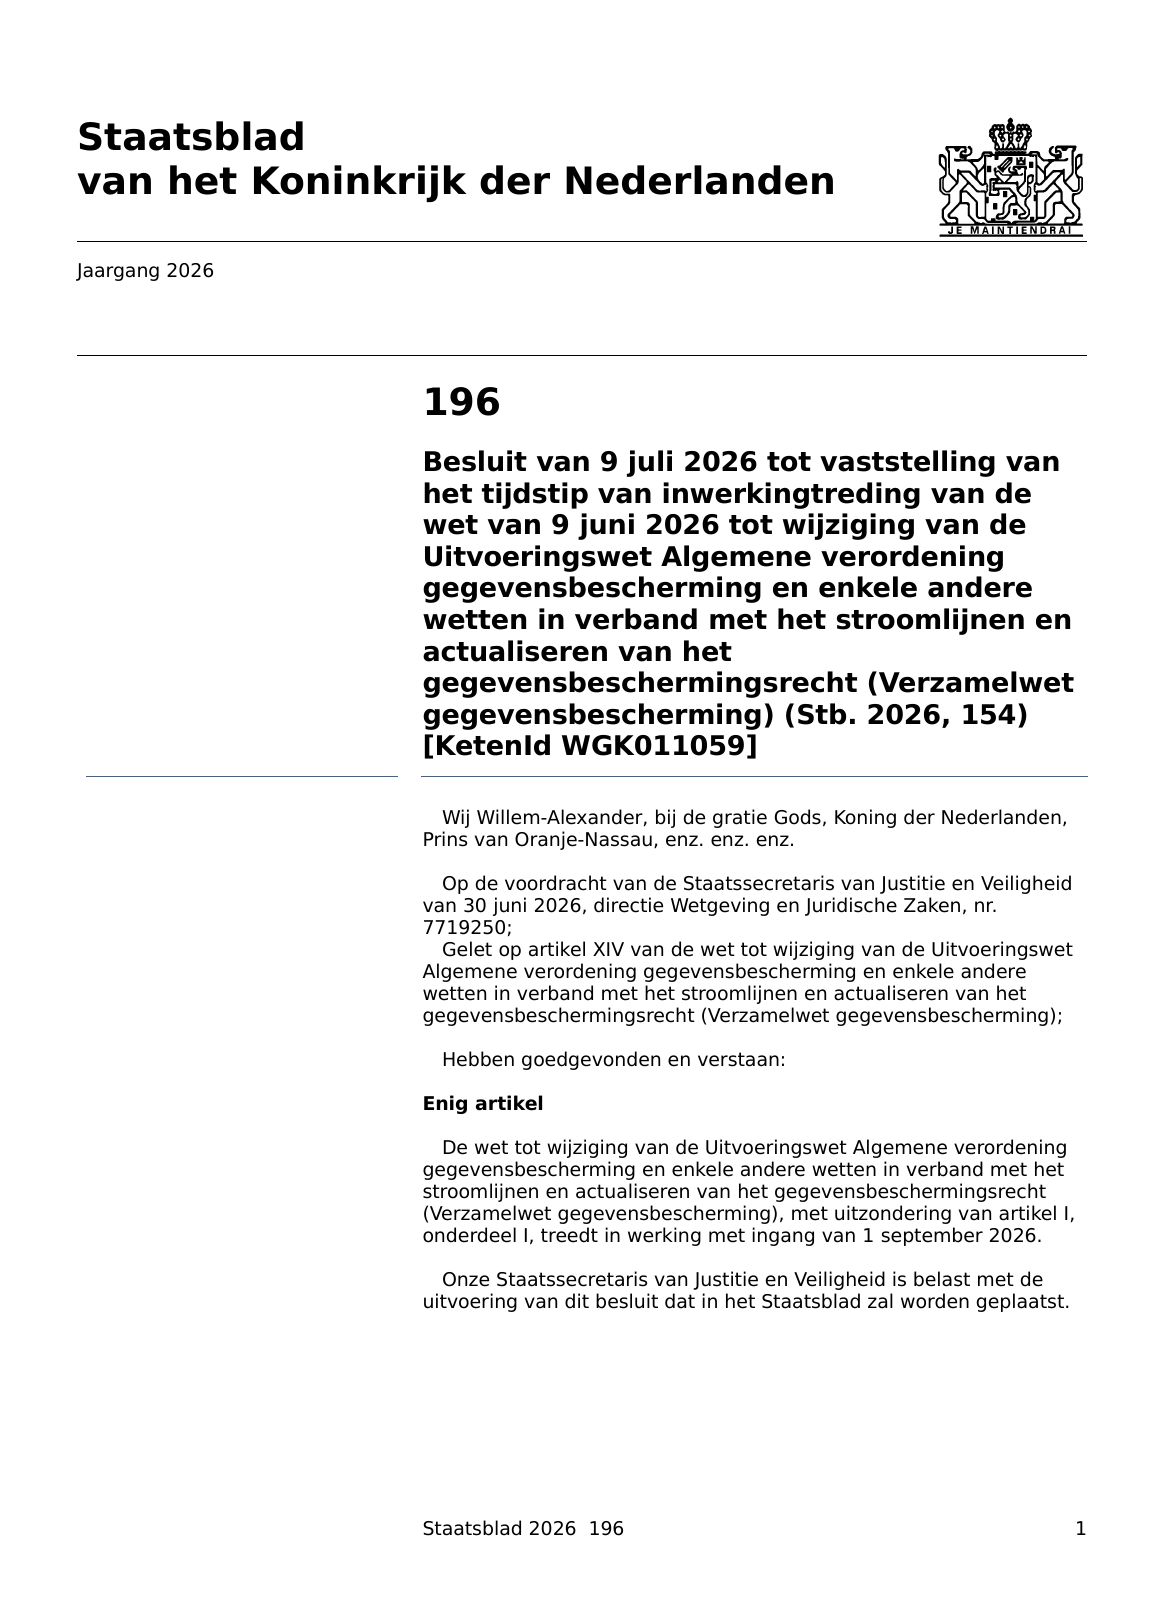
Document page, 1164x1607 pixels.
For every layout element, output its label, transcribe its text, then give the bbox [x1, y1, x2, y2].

text Op de voordracht van de Staatssecretaris van Justitie en Veiligheid van 30 juni 2026, directie Wetgeving en Juridische Zaken, nr. 7719250; [422, 873, 1087, 939]
subtitle Enig artikel [422, 1093, 1087, 1115]
text Onze Staatssecretaris van Justitie en Veiligheid is belast met de uitvoering van dit besluit dat in het Staatsblad zal worden geplaatst. [422, 1269, 1087, 1313]
subtitle 196 [422, 381, 1087, 424]
table_cell Jaargang 2026 [77, 242, 1087, 355]
text De wet tot wijziging van de Uitvoeringswet Algemene verordening gegevensbescherming en enkele andere wetten in verband met het stroomlijnen en actualiseren van het gegevensbeschermingsrecht (Verzamelwet gegevensbescherming), met uitzondering van artikel I, onderdeel I, treedt in werking met ingang van 1 september 2026. [422, 1137, 1087, 1247]
text Hebben goedgevonden en verstaan: [422, 1049, 1087, 1071]
table_header [886, 100, 1087, 241]
text Besluit van 9 juli 2026 tot vaststelling van het tijdstip van inwerkingtreding van de wet van 9 juni 2026 tot wijziging van de Uitvoeringswet Algemene verordening gegevensbescherming en enkele andere wetten in verband met het stroomlijnen en actualiseren van het gegevensbeschermingsrecht (Verzamelwet gegevensbescherming) (Stb. 2026, 154) [KetenId WGK011059] [422, 447, 1087, 762]
text Wij Willem-Alexander, bij de gratie Gods, Koning der Nederlanden, Prins van Oranje-Nassau, enz. enz. enz. [422, 807, 1087, 851]
text Gelet op artikel XIV van de wet tot wijziging van de Uitvoeringswet Algemene verordening gegevensbescherming en enkele andere wetten in verband met het stroomlijnen en actualiseren van het gegevensbeschermingsrecht (Verzamelwet gegevensbescherming); [422, 939, 1087, 1027]
picture [936, 115, 1087, 240]
table_header Staatsblad van het Koninkrijk der Nederlanden [77, 100, 886, 241]
